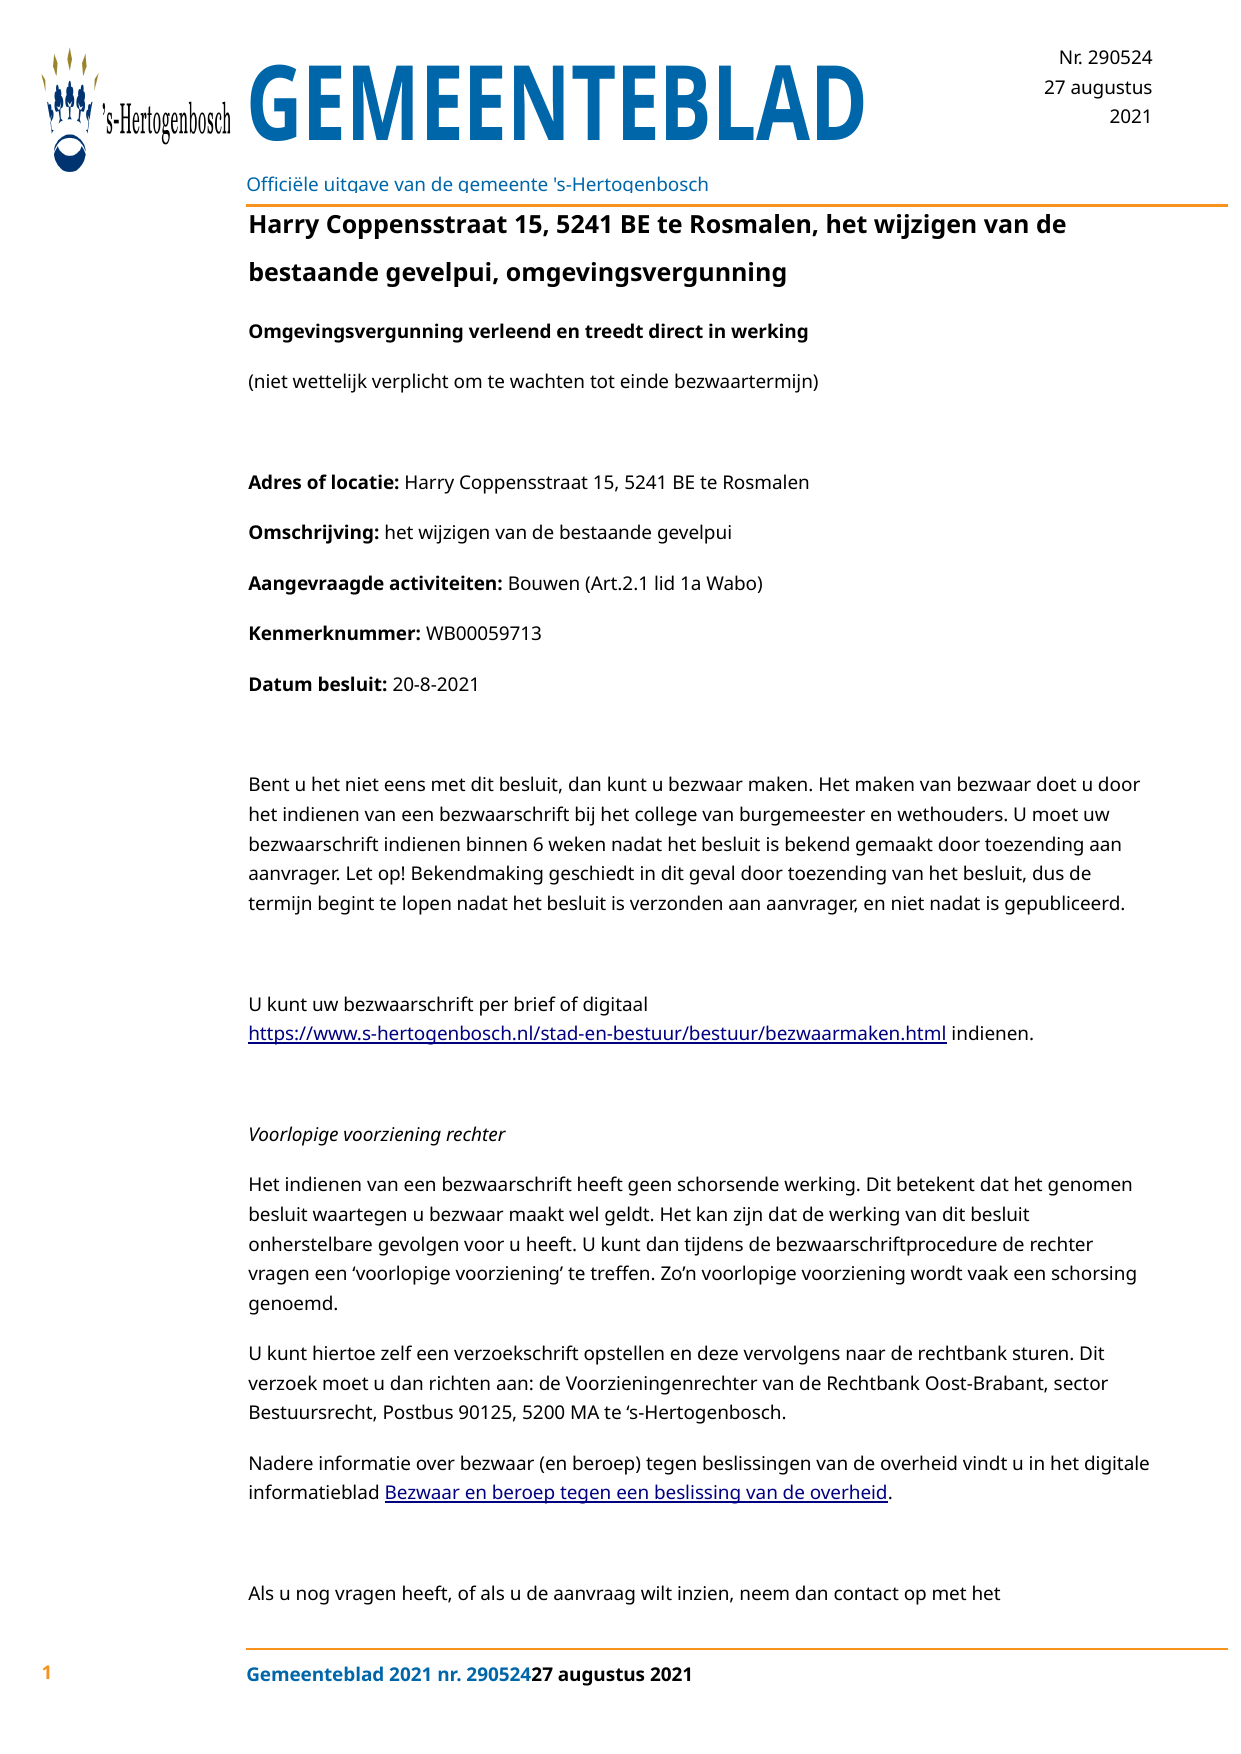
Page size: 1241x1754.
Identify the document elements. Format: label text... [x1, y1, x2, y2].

text Omgevingsvergunning verleend en treedt direct in werking [248, 318, 1152, 344]
text U kunt hiertoe zelf een verzoekschrift opstellen en deze vervolgens naar de rechtbank sturen. Dit verzoek moet u dan richten aan: de Voorzieningenrechter van de Rechtbank Oost-Brabant, sector Bestuursrecht, Postbus 90125, 5200 MA te ‘s-Hertogenbosch. [248, 1340, 1152, 1425]
text Omschrijving: het wijzigen van de bestaande gevelpui [248, 519, 1152, 545]
text Aangevraagde activiteiten: Bouwen (Art.2.1 lid 1a Wabo) [248, 570, 1152, 596]
text Voorlopige voorziening rechter [248, 1121, 1152, 1147]
text Als u nog vragen heeft, of als u de aanvraag wilt inzien, neem dan contact op met het [248, 1580, 1152, 1606]
text Adres of locatie: Harry Coppensstraat 15, 5241 BE te Rosmalen [248, 469, 1152, 495]
text U kunt uw bezwaarschrift per brief of digitaal https://www.s-hertogenbosch.nl/stad-en-bestuur/bestuur/bezwaarmaken.html indienen. [248, 991, 1152, 1046]
text Nadere informatie over bezwaar (en beroep) tegen beslissingen van de overheid vindt u in het digitale informatieblad Bezwaar en beroep tegen een beslissing van de overheid. [248, 1450, 1152, 1505]
text Datum besluit: 20-8-2021 [248, 671, 1152, 697]
text (niet wettelijk verplicht om te wachten tot einde bezwaartermijn) [248, 368, 1152, 394]
text Het indienen van een bezwaarschrift heeft geen schorsende werking. Dit betekent dat het genomen besluit waartegen u bezwaar maakt wel geldt. Het kan zijn dat de werking van dit besluit onherstelbare gevolgen voor u heeft. U kunt dan tijdens de bezwaarschriftprocedure de rechter vragen een ‘voorlopige voorziening’ te treffen. Zo’n voorlopige voorziening wordt vaak een schorsing genoemd. [248, 1172, 1152, 1316]
text Bent u het niet eens met dit besluit, dan kunt u bezwaar maken. Het maken van bezwaar doet u door het indienen van een bezwaarschrift bij het college van burgemeester en wethouders. U moet uw bezwaarschrift indienen binnen 6 weken nadat het besluit is bekend gemaakt door toezending aan aanvrager. Let op! Bekendmaking geschiedt in dit geval door toezending van het besluit, dus de termijn begint te lopen nadat het besluit is verzonden aan aanvrager, en niet nadat is gepubliceerd. [248, 772, 1152, 916]
text Harry Coppensstraat 15, 5241 BE te Rosmalen, het wijzigen van de bestaande gevelpui, omgevingsvergunning [248, 207, 1152, 288]
text Kenmerknummer: WB00059713 [248, 620, 1152, 646]
picture [41, 47, 231, 172]
